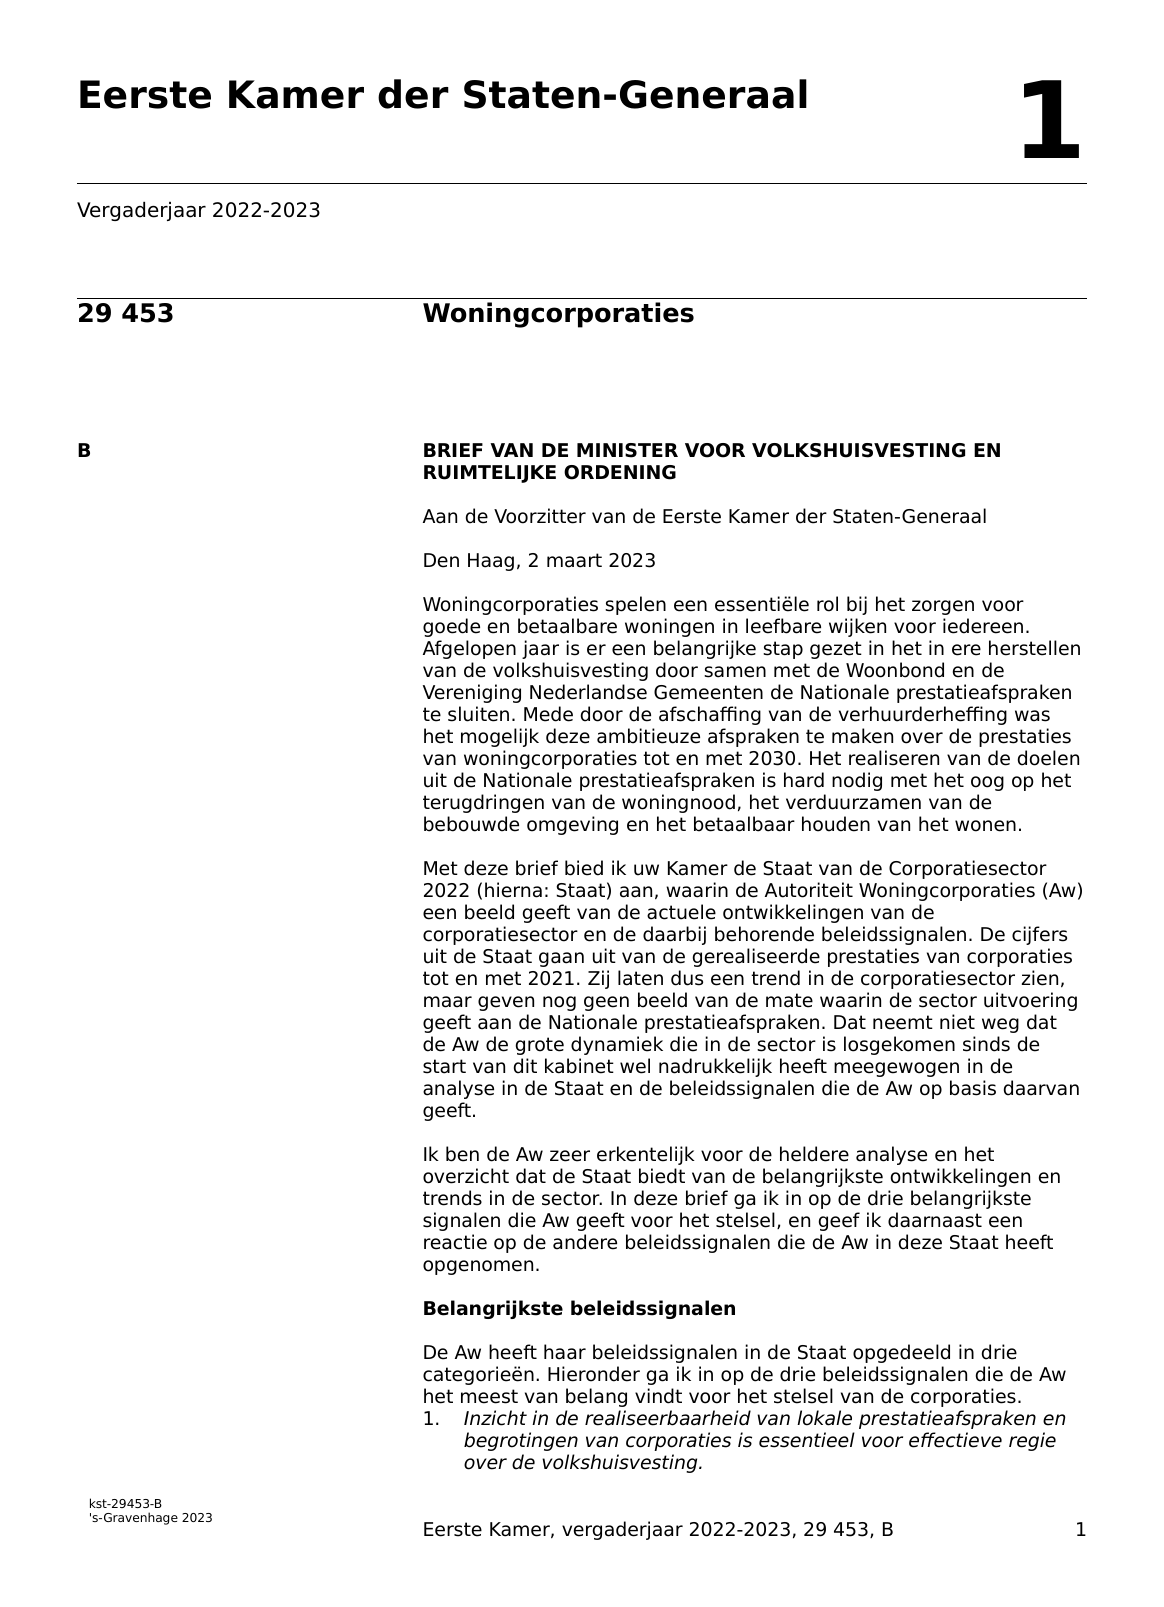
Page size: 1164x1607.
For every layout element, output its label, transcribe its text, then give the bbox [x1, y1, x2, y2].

text Den Haag, 2 maart 2023 [422, 550, 1087, 572]
text Ik ben de Aw zeer erkentelijk voor de heldere analyse en het overzicht dat de Staat biedt van de belangrijkste ontwikkelingen en trends in de sector. In deze brief ga ik in op de drie belangrijkste signalen die Aw geeft voor het stelsel, en geef ik daarnaast een reactie op de andere beleidssignalen die de Aw in deze Staat heeft opgenomen. [422, 1144, 1087, 1276]
subtitle 29 453 Woningcorporaties [77, 299, 1087, 329]
text Woningcorporaties spelen een essentiële rol bij het zorgen voor goede en betaalbare woningen in leefbare wijken voor iedereen. Afgelopen jaar is er een belangrijke stap gezet in het in ere herstellen van de volkshuisvesting door samen met de Woonbond en de Vereniging Nederlandse Gemeenten de Nationale prestatieafspraken te sluiten. Mede door de afschaffing van de verhuurderheffing was het mogelijk deze ambitieuze afspraken te maken over de prestaties van woningcorporaties tot en met 2030. Het realiseren van de doelen uit de Nationale prestatieafspraken is hard nodig met het oog op het terugdringen van de woningnood, het verduurzamen van de bebouwde omgeving en het betaalbaar houden van het wonen. [422, 594, 1087, 836]
text 1. Inzicht in de realiseerbaarheid van lokale prestatieafspraken en begrotingen van corporaties is essentieel voor effectieve regie over de volkshuisvesting. [422, 1408, 1087, 1474]
table_header Eerste Kamer der Staten-Generaal [77, 59, 886, 183]
text kst-29453-B [88, 1497, 323, 1511]
text De Aw heeft haar beleidssignalen in de Staat opgedeeld in drie categorieën. Hieronder ga ik in op de drie beleidssignalen die de Aw het meest van belang vindt voor het stelsel van de corporaties. [422, 1342, 1087, 1408]
table_cell Vergaderjaar 2022-2023 [77, 184, 1087, 298]
subtitle B BRIEF VAN DE MINISTER VOOR VOLKSHUISVESTING EN RUIMTELIJKE ORDENING [77, 440, 1087, 484]
text Aan de Voorzitter van de Eerste Kamer der Staten-Generaal [422, 506, 1087, 528]
text Met deze brief bied ik uw Kamer de Staat van de Corporatiesector 2022 (hierna: Staat) aan, waarin de Autoriteit Woningcorporaties (Aw) een beeld geeft van de actuele ontwikkelingen van de corporatiesector en de daarbij behorende beleidssignalen. De cijfers uit de Staat gaan uit van de gerealiseerde prestaties van corporaties tot en met 2021. Zij laten dus een trend in de corporatiesector zien, maar geven nog geen beeld van de mate waarin de sector uitvoering geeft aan de Nationale prestatieafspraken. Dat neemt niet weg dat de Aw de grote dynamiek die in de sector is losgekomen sinds de start van dit kabinet wel nadrukkelijk heeft meegewogen in de analyse in de Staat en de beleidssignalen die de Aw op basis daarvan geeft. [422, 858, 1087, 1122]
subtitle Belangrijkste beleidssignalen [422, 1298, 1087, 1320]
text 's-Gravenhage 2023 [88, 1511, 323, 1525]
table_header 1 [886, 59, 1087, 183]
